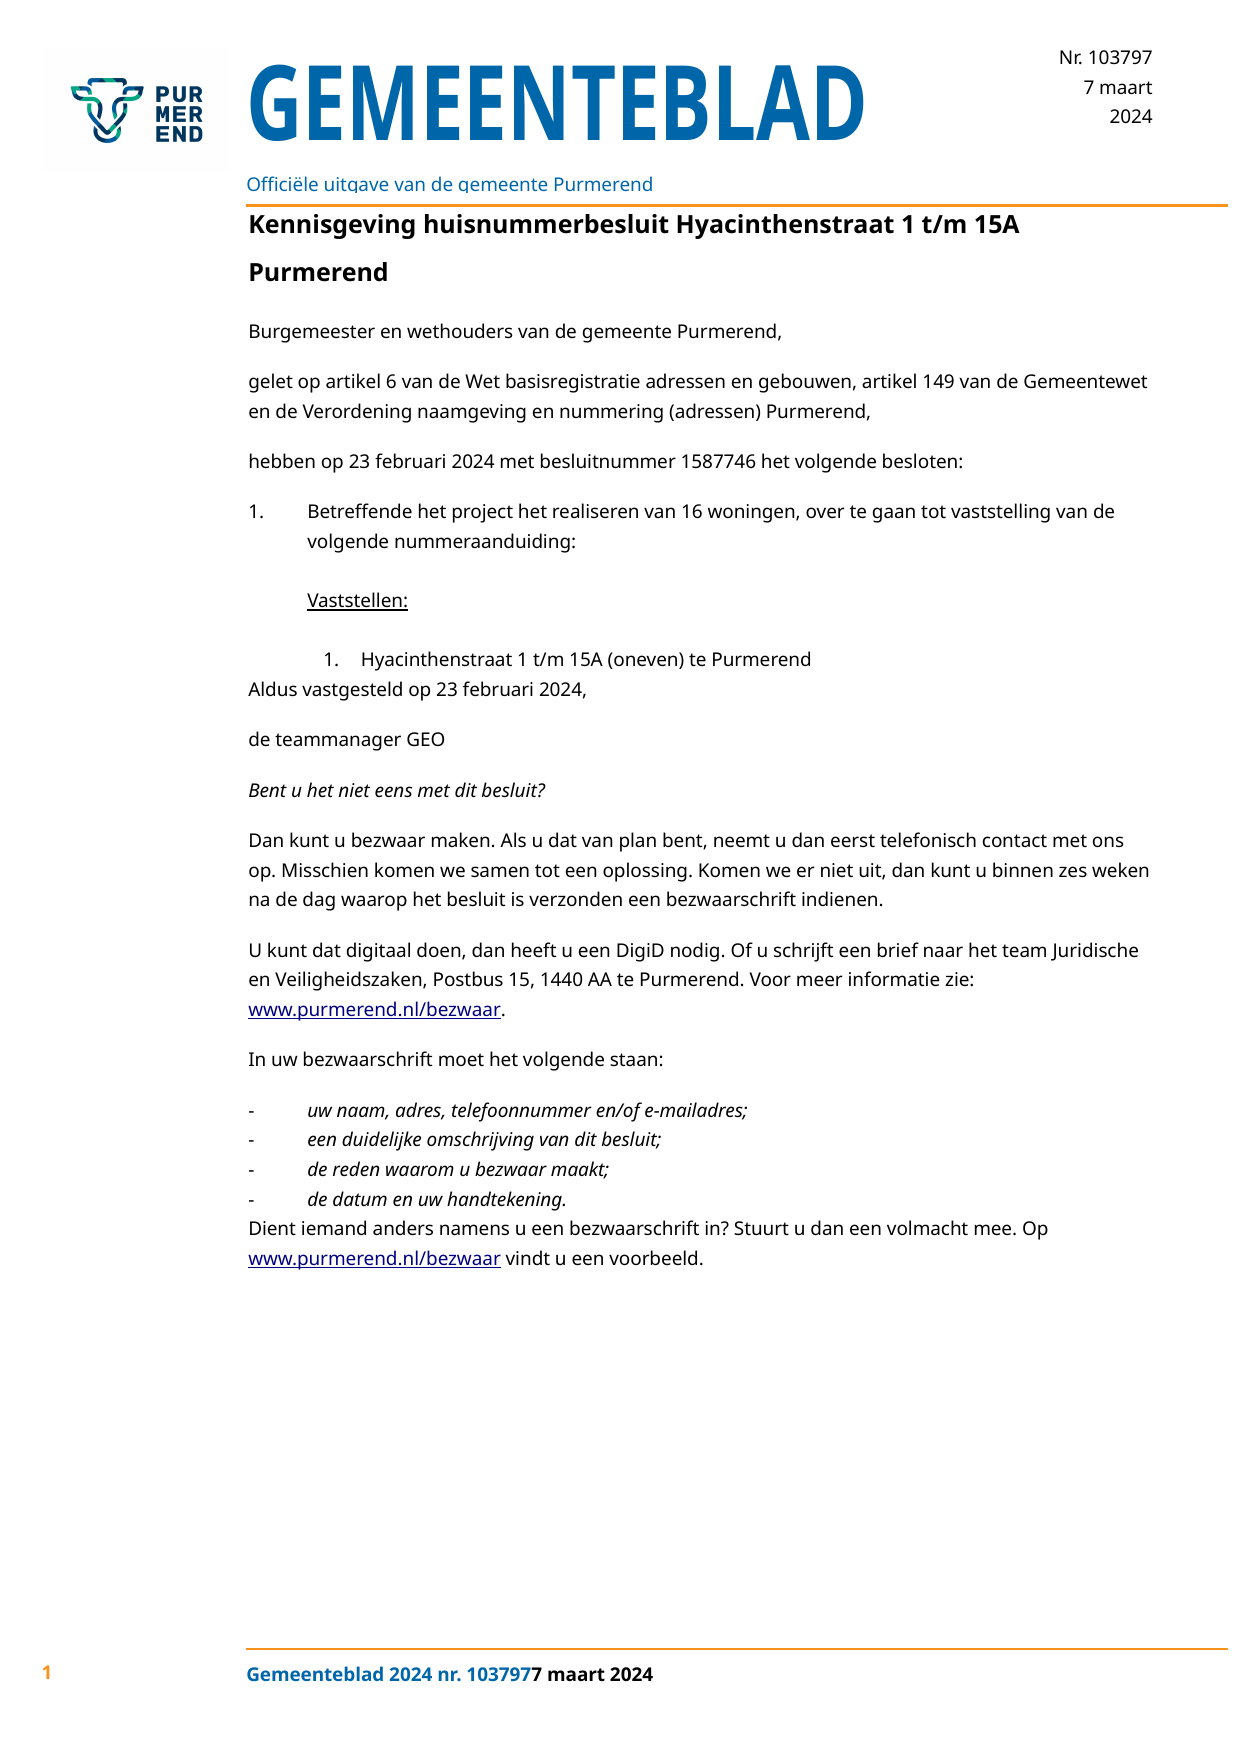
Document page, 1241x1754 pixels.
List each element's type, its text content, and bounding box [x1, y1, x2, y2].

text In uw bezwaarschrift moet het volgende staan: [248, 1047, 1152, 1072]
text de teammanager GEO [248, 727, 1152, 752]
text Dient iemand anders namens u een bezwaarschrift in? Stuurt u dan een volmacht mee. Op www.purmerend.nl/bezwaar vindt u een voorbeeld. [248, 1215, 1152, 1271]
list de reden waarom u bezwaar maakt; [248, 1156, 1152, 1182]
text Burgemeester en wethouders van de gemeente Purmerend, [248, 318, 1152, 344]
text hebben op 23 februari 2024 met besluitnummer 1587746 het volgende besloten: [248, 448, 1152, 474]
list Betreffende het project het realiseren van 16 woningen, over te gaan tot vaststelling van de volgende nummeraanduiding: [248, 499, 1152, 554]
list uw naam, adres, telefoonnummer en/of e-mailadres; [248, 1097, 1152, 1123]
list een duidelijke omschrijving van dit besluit; [248, 1127, 1152, 1152]
text U kunt dat digitaal doen, dan heeft u een DigiD nodig. Of u schrijft een brief naar het team Juridische en Veiligheidszaken, Postbus 15, 1440 AA te Purmerend. Voor meer informatie zie: www.purmerend.nl/bezwaar. [248, 937, 1152, 1022]
picture [41, 47, 231, 172]
text Kennisgeving huisnummerbesluit Hyacinthenstraat 1 t/m 15A Purmerend [248, 207, 1152, 288]
text Dan kunt u bezwaar maken. Als u dat van plan bent, neemt u dan eerst telefonisch contact met ons op. Misschien komen we samen tot een oplossing. Komen we er niet uit, dan kunt u binnen zes weken na de dag waarop het besluit is verzonden een bezwaarschrift indienen. [248, 827, 1152, 912]
text gelet op artikel 6 van de Wet basisregistratie adressen en gebouwen, artikel 149 van de Gemeentewet en de Verordening naamgeving en nummering (adressen) Purmerend, [248, 368, 1152, 424]
list Hyacinthenstraat 1 t/m 15A (oneven) te Purmerend [323, 647, 1152, 672]
list de datum en uw handtekening. [248, 1186, 1152, 1212]
text Bent u het niet eens met dit besluit? [248, 777, 1152, 803]
list Vaststellen: [248, 587, 1152, 613]
text Aldus vastgesteld op 23 februari 2024, [248, 676, 1152, 702]
